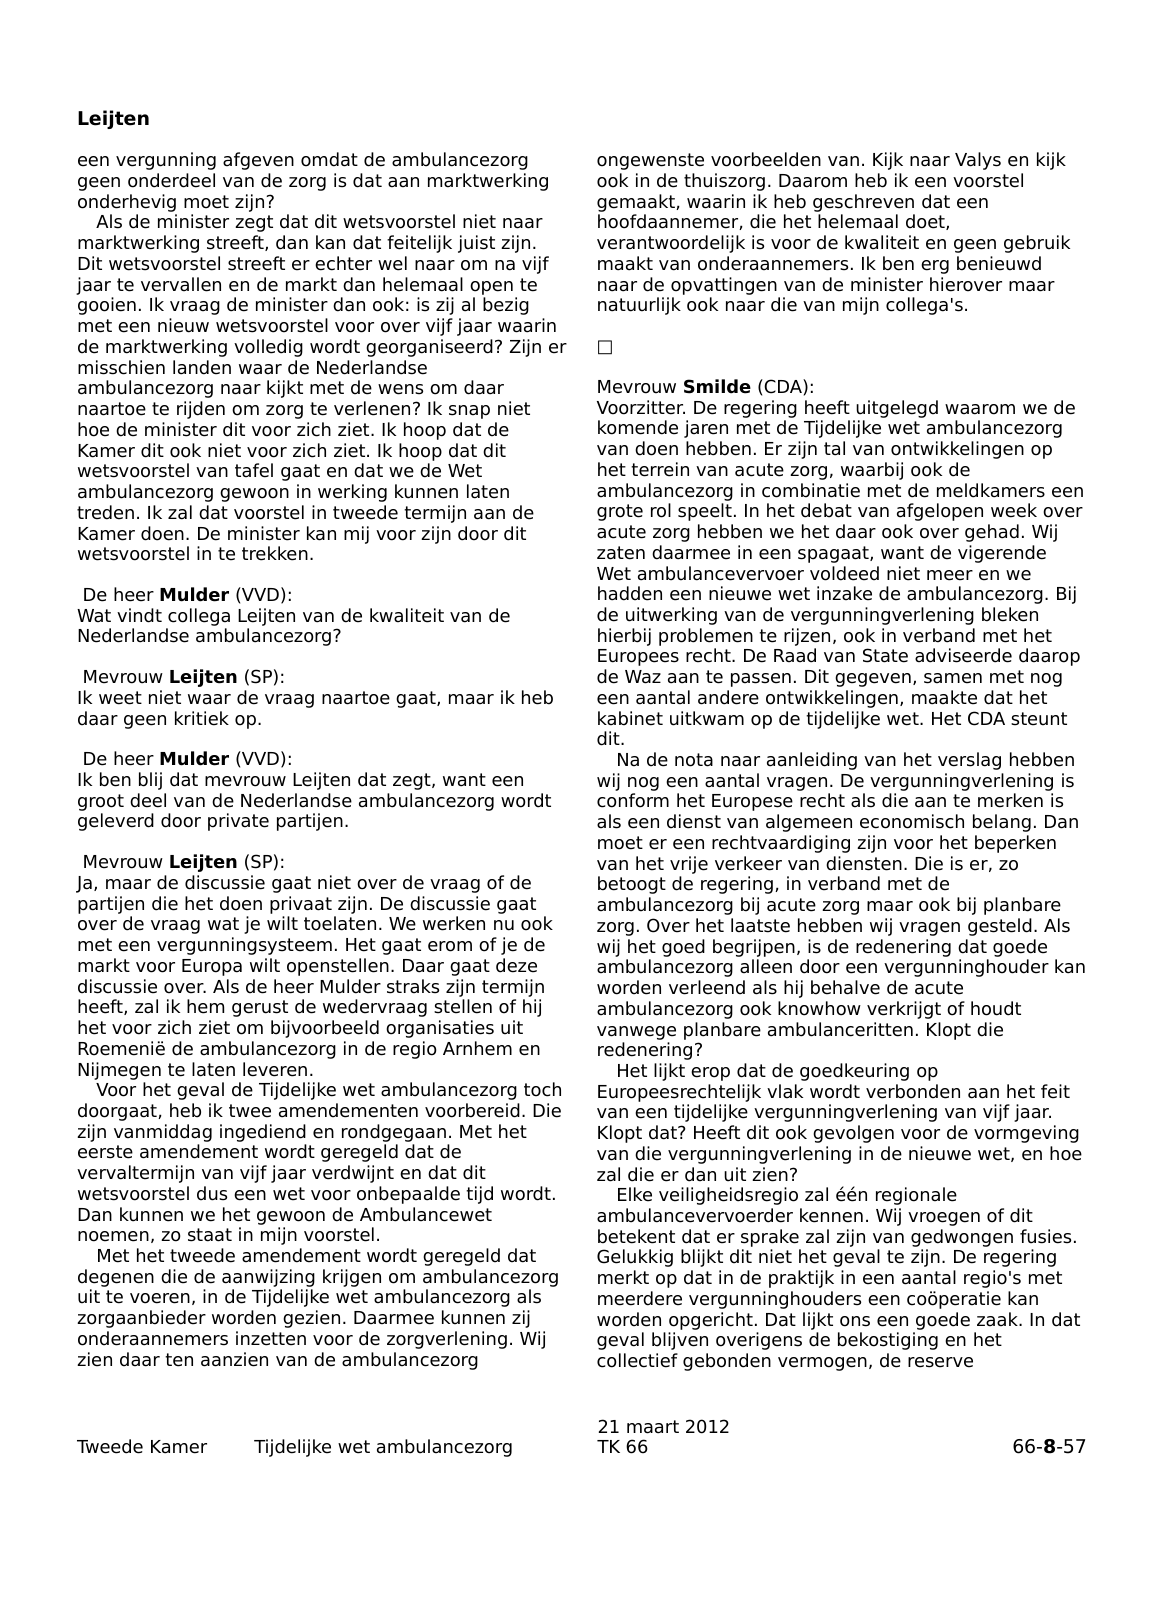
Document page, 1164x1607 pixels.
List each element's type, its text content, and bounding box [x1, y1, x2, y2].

text een vergunning afgeven omdat de ambulancezorg geen onderdeel van de zorg is dat aan marktwerking onderhevig moet zijn? [77, 150, 567, 212]
text Voorzitter. De regering heeft uitgelegd waarom we de komende jaren met de Tijdelijke wet ambulancezorg van doen hebben. Er zijn tal van ontwikkelingen op het terrein van acute zorg, waarbij ook de ambulancezorg in combinatie met de meldkamers een grote rol speelt. In het debat van afgelopen week over acute zorg hebben we het daar ook over gehad. Wij zaten daarmee in een spagaat, want de vigerende Wet ambulancevervoer voldeed niet meer en we hadden een nieuwe wet inzake de ambulancezorg. Bij de uitwerking van de vergunningverlening bleken hierbij problemen te rijzen, ook in verband met het Europees recht. De Raad van State adviseerde daarop de Waz aan te passen. Dit gegeven, samen met nog een aantal andere ontwikkelingen, maakte dat het kabinet uitkwam op de tijdelijke wet. Het CDA steunt dit. [596, 397, 1087, 750]
text Ik ben blij dat mevrouw Leijten dat zegt, want een groot deel van de Nederlandse ambulancezorg wordt geleverd door private partijen. [77, 770, 567, 832]
text Mevrouw Leijten (SP): [77, 667, 567, 688]
text □ [596, 336, 1087, 357]
text Ja, maar de discussie gaat niet over de vraag of de partijen die het doen privaat zijn. De discussie gaat over de vraag wat je wilt toelaten. We werken nu ook met een vergunningsysteem. Het gaat erom of je de markt voor Europa wilt openstellen. Daar gaat deze discussie over. Als de heer Mulder straks zijn termijn heeft, zal ik hem gerust de wedervraag stellen of hij het voor zich ziet om bijvoorbeeld organisaties uit Roemenië de ambulancezorg in de regio Arnhem en Nijmegen te laten leveren. [77, 873, 567, 1080]
text Ik weet niet waar de vraag naartoe gaat, maar ik heb daar geen kritiek op. [77, 688, 567, 729]
text Na de nota naar aanleiding van het verslag hebben wij nog een aantal vragen. De vergunningverlening is conform het Europese recht als die aan te merken is als een dienst van algemeen economisch belang. Dan moet er een rechtvaardiging zijn voor het beperken van het vrije verkeer van diensten. Die is er, zo betoogt de regering, in verband met de ambulancezorg bij acute zorg maar ook bij planbare zorg. Over het laatste hebben wij vragen gesteld. Als wij het goed begrijpen, is de redenering dat goede ambulancezorg alleen door een vergunninghouder kan worden verleend als hij behalve de acute ambulancezorg ook knowhow verkrijgt of houdt vanwege planbare ambulanceritten. Klopt die redenering? [596, 750, 1087, 1061]
text Met het tweede amendement wordt geregeld dat degenen die de aanwijzing krijgen om ambulancezorg uit te voeren, in de Tijdelijke wet ambulancezorg als zorgaanbieder worden gezien. Daarmee kunnen zij onderaannemers inzetten voor de zorgverlening. Wij zien daar ten aanzien van de ambulancezorg [77, 1246, 567, 1370]
text ongewenste voorbeelden van. Kijk naar Valys en kijk ook in de thuiszorg. Daarom heb ik een voorstel gemaakt, waarin ik heb geschreven dat een hoofdaannemer, die het helemaal doet, verantwoordelijk is voor de kwaliteit en geen gebruik maakt van onderaannemers. Ik ben erg benieuwd naar de opvattingen van de minister hierover maar natuurlijk ook naar die van mijn collega's. [596, 150, 1087, 316]
text Mevrouw Leijten (SP): [77, 852, 567, 873]
text De heer Mulder (VVD): [77, 585, 567, 606]
text De heer Mulder (VVD): [77, 749, 567, 770]
text Het lijkt erop dat de goedkeuring op Europeesrechtelijk vlak wordt verbonden aan het feit van een tijdelijke vergunningverlening van vijf jaar. Klopt dat? Heeft dit ook gevolgen voor de vormgeving van die vergunningverlening in de nieuwe wet, en hoe zal die er dan uit zien? [596, 1061, 1087, 1185]
text Als de minister zegt dat dit wetsvoorstel niet naar marktwerking streeft, dan kan dat feitelijk juist zijn. Dit wetsvoorstel streeft er echter wel naar om na vijf jaar te vervallen en de markt dan helemaal open te gooien. Ik vraag de minister dan ook: is zij al bezig met een nieuw wetsvoorstel voor over vijf jaar waarin de marktwerking volledig wordt georganiseerd? Zijn er misschien landen waar de Nederlandse ambulancezorg naar kijkt met de wens om daar naartoe te rijden om zorg te verlenen? Ik snap niet hoe de minister dit voor zich ziet. Ik hoop dat de Kamer dit ook niet voor zich ziet. Ik hoop dat dit wetsvoorstel van tafel gaat en dat we de Wet ambulancezorg gewoon in werking kunnen laten treden. Ik zal dat voorstel in tweede termijn aan de Kamer doen. De minister kan mij voor zijn door dit wetsvoorstel in te trekken. [77, 212, 567, 565]
text Elke veiligheidsregio zal één regionale ambulancevervoerder kennen. Wij vroegen of dit betekent dat er sprake zal zijn van gedwongen fusies. Gelukkig blijkt dit niet het geval te zijn. De regering merkt op dat in de praktijk in een aantal regio's met meerdere vergunninghouders een coöperatie kan worden opgericht. Dat lijkt ons een goede zaak. In dat geval blijven overigens de bekostiging en het collectief gebonden vermogen, de reserve [596, 1185, 1087, 1372]
text Mevrouw Smilde (CDA): [596, 377, 1087, 397]
text Voor het geval de Tijdelijke wet ambulancezorg toch doorgaat, heb ik twee amendementen voorbereid. Die zijn vanmiddag ingediend en rondgegaan. Met het eerste amendement wordt geregeld dat de vervaltermijn van vijf jaar verdwijnt en dat dit wetsvoorstel dus een wet voor onbepaalde tijd wordt. Dan kunnen we het gewoon de Ambulancewet noemen, zo staat in mijn voorstel. [77, 1080, 567, 1246]
text Wat vindt collega Leijten van de kwaliteit van de Nederlandse ambulancezorg? [77, 606, 567, 647]
